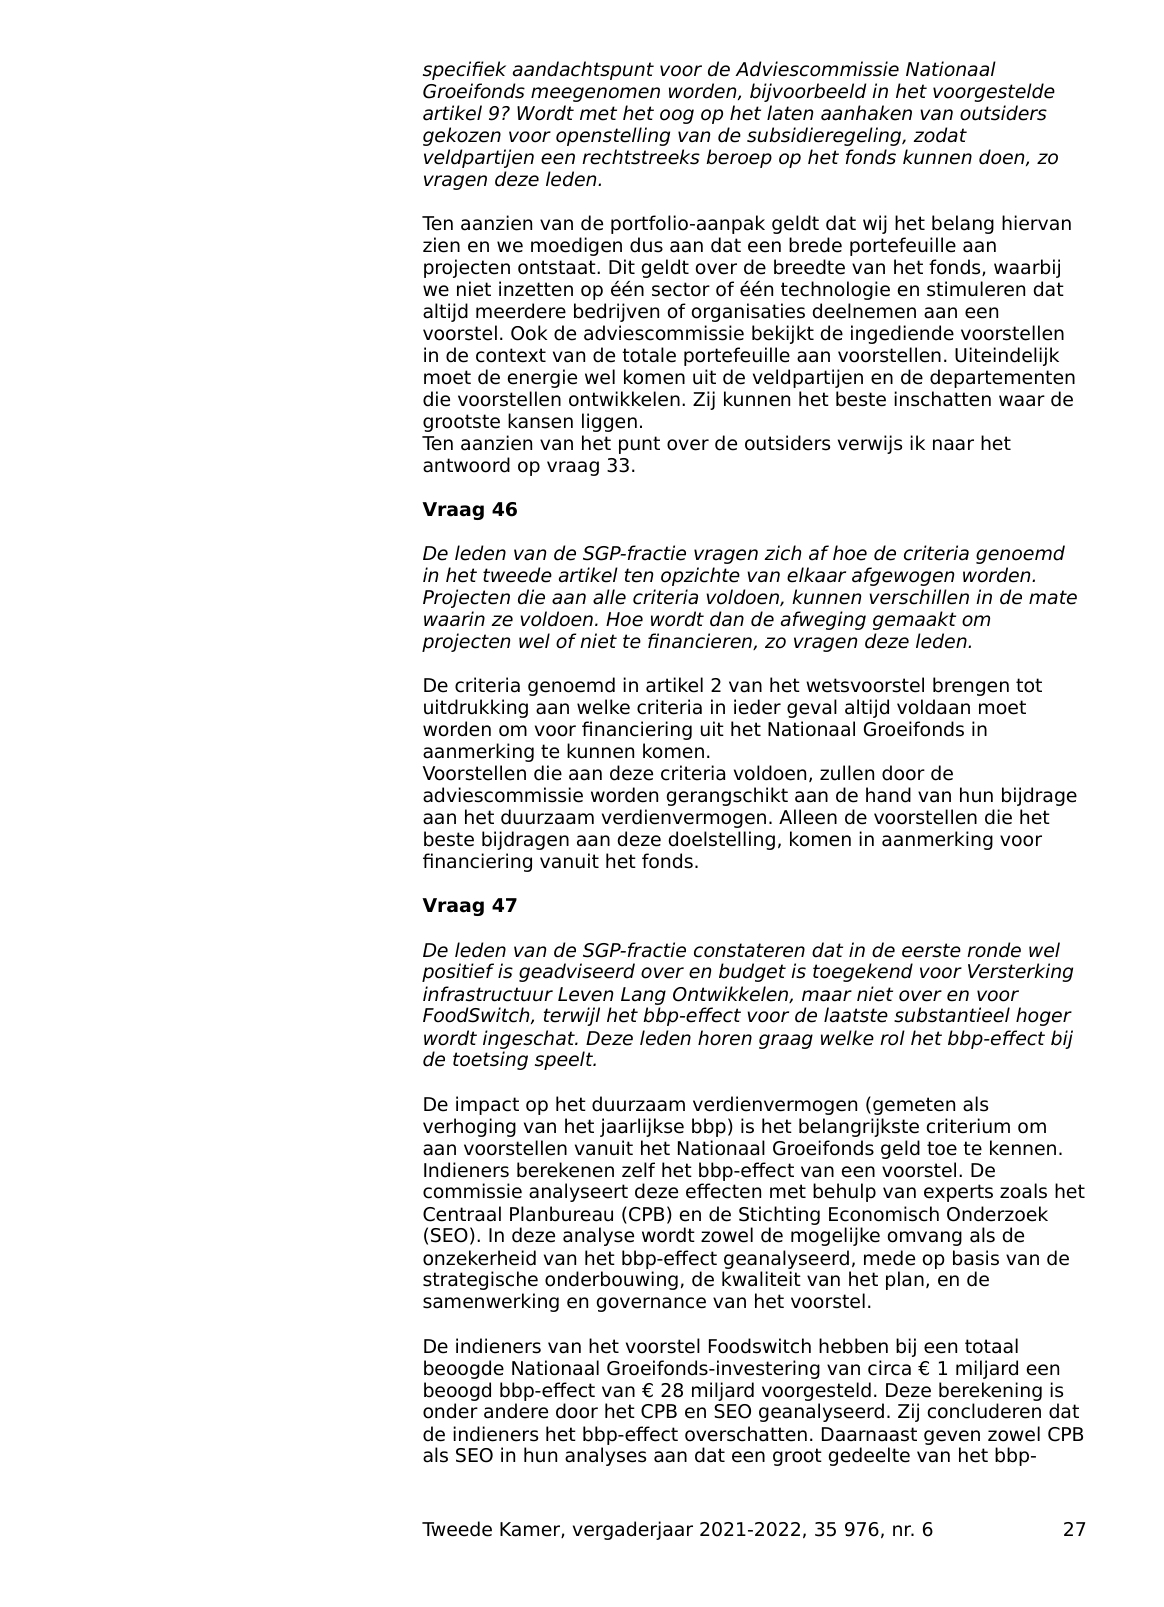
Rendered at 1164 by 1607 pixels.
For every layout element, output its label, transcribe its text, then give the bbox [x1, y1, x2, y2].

subtitle Vraag 47 [422, 895, 1087, 917]
text Ten aanzien van de portfolio-aanpak geldt dat wij het belang hiervan zien en we moedigen dus aan dat een brede portefeuille aan projecten ontstaat. Dit geldt over de breedte van het fonds, waarbij we niet inzetten op één sector of één technologie en stimuleren dat altijd meerdere bedrijven of organisaties deelnemen aan een voorstel. Ook de adviescommissie bekijkt de ingediende voorstellen in de context van de totale portefeuille aan voorstellen. Uiteindelijk moet de energie wel komen uit de veldpartijen en de departementen die voorstellen ontwikkelen. Zij kunnen het beste inschatten waar de grootste kansen liggen. [422, 213, 1087, 433]
text De indieners van het voorstel Foodswitch hebben bij een totaal beoogde Nationaal Groeifonds-investering van circa € 1 miljard een beoogd bbp-effect van € 28 miljard voorgesteld. Deze berekening is onder andere door het CPB en SEO geanalyseerd. Zij concluderen dat de indieners het bbp-effect overschatten. Daarnaast geven zowel CPB als SEO in hun analyses aan dat een groot gedeelte van het bbp- [422, 1336, 1087, 1467]
text De impact op het duurzaam verdienvermogen (gemeten als verhoging van het jaarlijkse bbp) is het belangrijkste criterium om aan voorstellen vanuit het Nationaal Groeifonds geld toe te kennen. Indieners berekenen zelf het bbp-effect van een voorstel. De commissie analyseert deze effecten met behulp van experts zoals het Centraal Planbureau (CPB) en de Stichting Economisch Onderzoek (SEO). In deze analyse wordt zowel de mogelijke omvang als de onzekerheid van het bbp-effect geanalyseerd, mede op basis van de strategische onderbouwing, de kwaliteit van het plan, en de samenwerking en governance van het voorstel. [422, 1093, 1087, 1313]
subtitle Vraag 46 [422, 499, 1087, 521]
text De leden van de SGP-fractie vragen zich af hoe de criteria genoemd in het tweede artikel ten opzichte van elkaar afgewogen worden. Projecten die aan alle criteria voldoen, kunnen verschillen in de mate waarin ze voldoen. Hoe wordt dan de afweging gemaakt om projecten wel of niet te financieren, zo vragen deze leden. [422, 543, 1087, 653]
text Voorstellen die aan deze criteria voldoen, zullen door de adviescommissie worden gerangschikt aan de hand van hun bijdrage aan het duurzaam verdienvermogen. Alleen de voorstellen die het beste bijdragen aan deze doelstelling, komen in aanmerking voor financiering vanuit het fonds. [422, 763, 1087, 873]
text Ten aanzien van het punt over de outsiders verwijs ik naar het antwoord op vraag 33. [422, 433, 1087, 477]
text De criteria genoemd in artikel 2 van het wetsvoorstel brengen tot uitdrukking aan welke criteria in ieder geval altijd voldaan moet worden om voor financiering uit het Nationaal Groeifonds in aanmerking te kunnen komen. [422, 675, 1087, 763]
text De leden van de SGP-fractie constateren dat in de eerste ronde wel positief is geadviseerd over en budget is toegekend voor Versterking infrastructuur Leven Lang Ontwikkelen, maar niet over en voor FoodSwitch, terwijl het bbp-effect voor de laatste substantieel hoger wordt ingeschat. Deze leden horen graag welke rol het bbp-effect bij de toetsing speelt. [422, 939, 1087, 1071]
text specifiek aandachtspunt voor de Adviescommissie Nationaal Groeifonds meegenomen worden, bijvoorbeeld in het voorgestelde artikel 9? Wordt met het oog op het laten aanhaken van outsiders gekozen voor openstelling van de subsidieregeling, zodat veldpartijen een rechtstreeks beroep op het fonds kunnen doen, zo vragen deze leden. [422, 59, 1087, 191]
